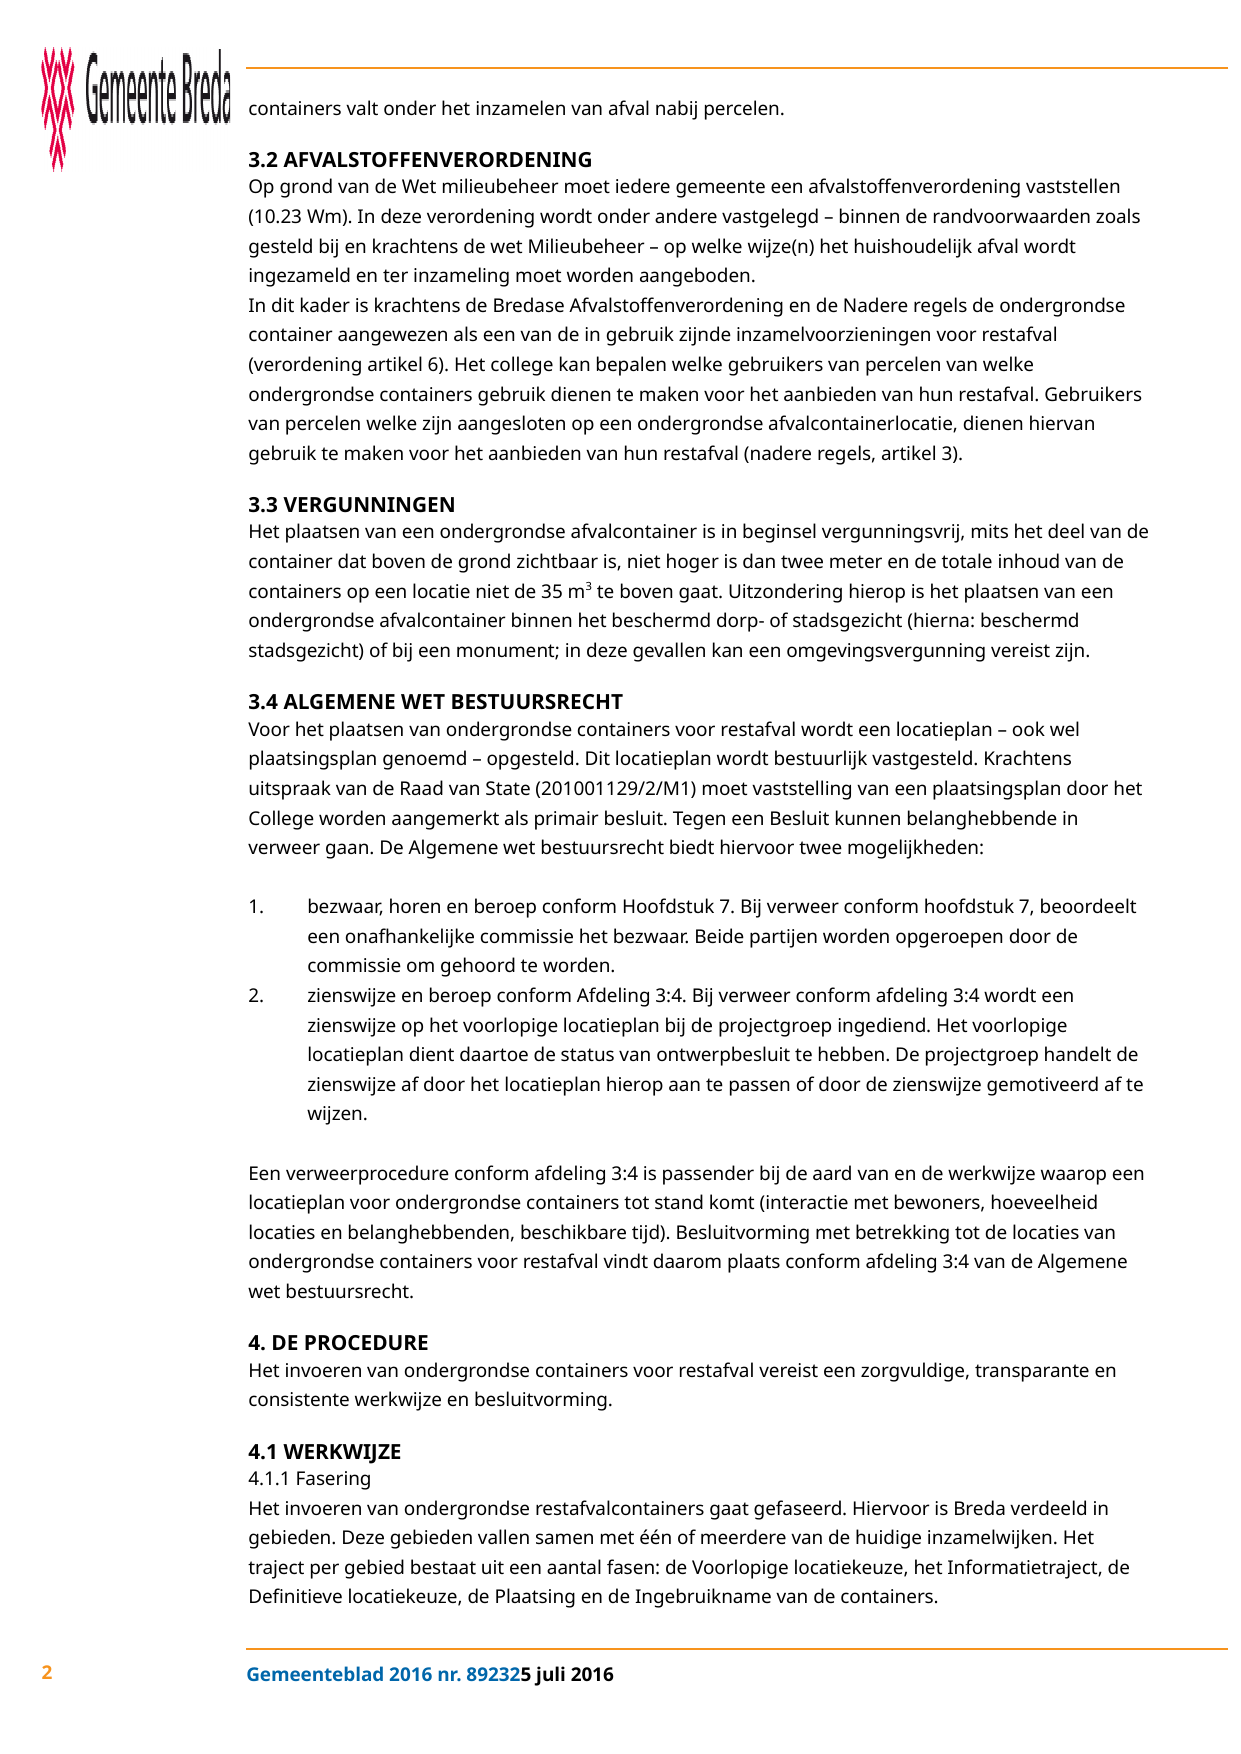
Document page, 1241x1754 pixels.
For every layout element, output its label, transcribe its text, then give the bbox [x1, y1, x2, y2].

text Het invoeren van ondergrondse restafvalcontainers gaat gefaseerd. Hiervoor is Breda verdeeld in gebieden. Deze gebieden vallen samen met één of meerdere van de huidige inzamelwijken. Het traject per gebied bestaat uit een aantal fasen: de Voorlopige locatiekeuze, het Informatietraject, de Definitieve locatiekeuze, de Plaatsing en de Ingebruikname van de containers. [248, 1495, 1152, 1609]
list zienswijze en beroep conform Afdeling 3:4. Bij verweer conform afdeling 3:4 wordt een zienswijze op het voorlopige locatieplan bij de projectgroep ingediend. Het voorlopige locatieplan dient daartoe de status van ontwerpbesluit te hebben. De projectgroep handelt de zienswijze af door het locatieplan hierop aan te passen of door de zienswijze gemotiveerd af te wijzen. [248, 982, 1152, 1126]
text Het invoeren van ondergrondse containers voor restafval vereist een zorgvuldige, transparante en consistente werkwijze en besluitvorming. [248, 1357, 1152, 1412]
text Het plaatsen van een ondergrondse afvalcontainer is in beginsel vergunningsvrij, mits het deel van de container dat boven de grond zichtbaar is, niet hoger is dan twee meter en de totale inhoud van de containers op een locatie niet de 35 m3 te boven gaat. Uitzondering hierop is het plaatsen van een ondergrondse afvalcontainer binnen het beschermd dorp- of stadsgezicht (hierna: beschermd stadsgezicht) of bij een monument; in deze gevallen kan een omgevingsvergunning vereist zijn. [248, 519, 1152, 663]
text Een verweerprocedure conform afdeling 3:4 is passender bij de aard van en de werkwijze waarop een locatieplan voor ondergrondse containers tot stand komt (interactie met bewoners, hoeveelheid locaties en belanghebbenden, beschikbare tijd). Besluitvorming met betrekking tot de locaties van ondergrondse containers voor restafval vindt daarom plaats conform afdeling 3:4 van de Algemene wet bestuursrecht. [248, 1160, 1152, 1304]
text containers valt onder het inzamelen van afval nabij percelen. [248, 95, 1152, 121]
text 4. DE PROCEDURE [248, 1328, 1152, 1357]
text In dit kader is krachtens de Bredase Afvalstoffenverordening en de Nadere regels de ondergrondse container aangewezen als een van de in gebruik zijnde inzamelvoorzieningen voor restafval (verordening artikel 6). Het college kan bepalen welke gebruikers van percelen van welke ondergrondse containers gebruik dienen te maken voor het aanbieden van hun restafval. Gebruikers van percelen welke zijn aangesloten op een ondergrondse afvalcontainerlocatie, dienen hiervan gebruik te maken voor het aanbieden van hun restafval (nadere regels, artikel 3). [248, 292, 1152, 466]
text 4.1 WERKWIJZE [248, 1437, 1152, 1465]
text 3.4 ALGEMENE WET BESTUURSRECHT [248, 687, 1152, 716]
text Op grond van de Wet milieubeheer moet iedere gemeente een afvalstoffenverordening vaststellen (10.23 Wm). In deze verordening wordt onder andere vastgelegd – binnen de randvoorwaarden zoals gesteld bij en krachtens de wet Milieubeheer – op welke wijze(n) het huishoudelijk afval wordt ingezameld en ter inzameling moet worden aangeboden. [248, 174, 1152, 288]
picture [41, 47, 231, 172]
list bezwaar, horen en beroep conform Hoofdstuk 7. Bij verweer conform hoofdstuk 7, beoordeelt een onafhankelijke commissie het bezwaar. Beide partijen worden opgeroepen door de commissie om gehoord te worden. [248, 893, 1152, 978]
text 3.3 VERGUNNINGEN [248, 490, 1152, 519]
text Voor het plaatsen van ondergrondse containers voor restafval wordt een locatieplan – ook wel plaatsingsplan genoemd – opgesteld. Dit locatieplan wordt bestuurlijk vastgesteld. Krachtens uitspraak van de Raad van State (201001129/2/M1) moet vaststelling van een plaatsingsplan door het College worden aangemerkt als primair besluit. Tegen een Besluit kunnen belanghebbende in verweer gaan. De Algemene wet bestuursrecht biedt hiervoor twee mogelijkheden: [248, 716, 1152, 860]
text 4.1.1 Fasering [248, 1465, 1152, 1491]
text 3.2 AFVALSTOFFENVERORDENING [248, 145, 1152, 174]
